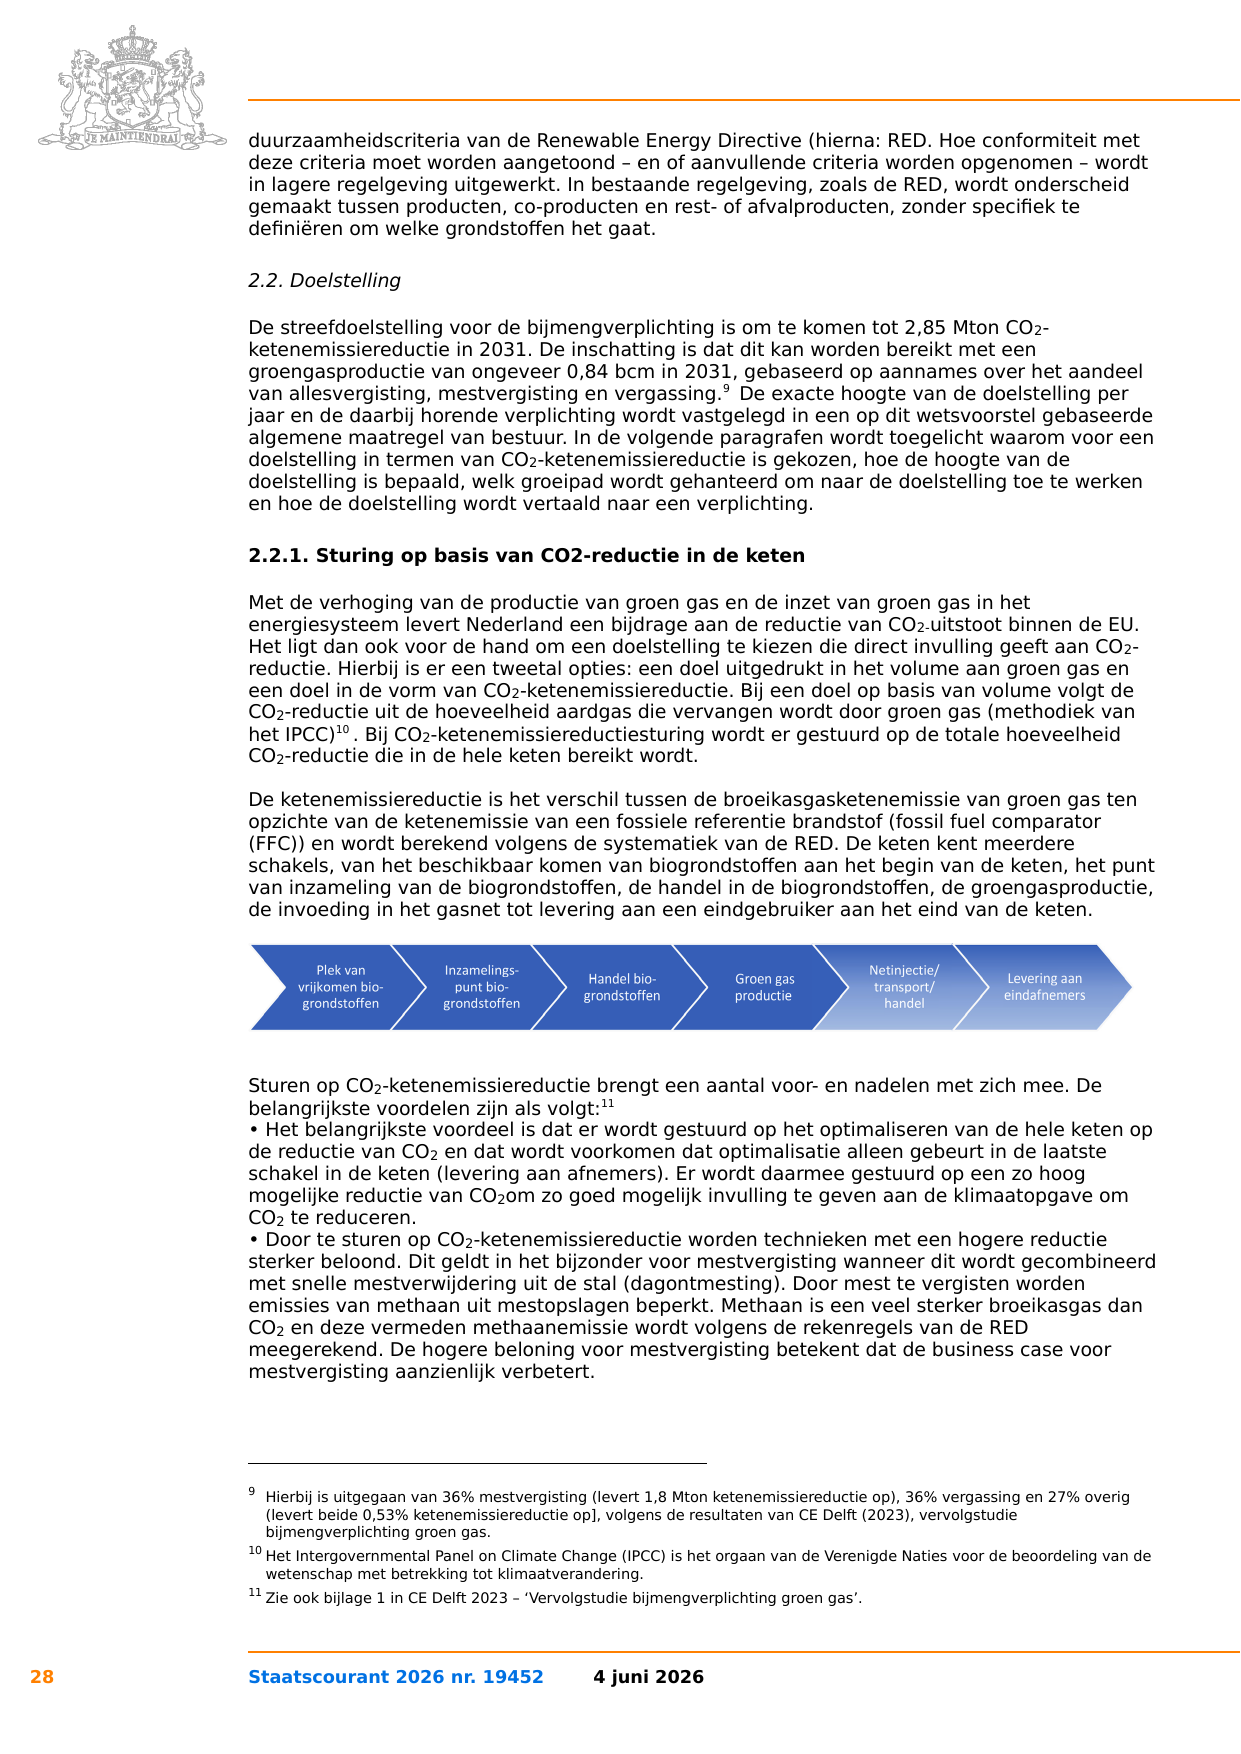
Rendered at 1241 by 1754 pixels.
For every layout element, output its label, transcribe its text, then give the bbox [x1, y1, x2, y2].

text Sturen op CO2-ketenemissiereductie brengt een aantal voor- en nadelen met zich mee. De belangrijkste voordelen zijn als volgt: [248, 1075, 1163, 1119]
text Hierbij is uitgegaan van 36% mestvergisting (levert 1,8 Mton ketenemissiereductie op), 36% vergassing en 27% overig (levert beide 0,53% ketenemissiereductie op], volgens de resultaten van CE Delft (2023), vervolgstudie bijmengverplichting groen gas. [248, 1485, 1163, 1541]
text • Door te sturen op CO2-ketenemissiereductie worden technieken met een hogere reductie sterker beloond. Dit geldt in het bijzonder voor mestvergisting wanneer dit wordt gecombineerd met snelle mestverwijdering uit de stal (dagontmesting). Door mest te vergisten worden emissies van methaan uit mestopslagen beperkt. Methaan is een veel sterker broeikasgas dan CO2 en deze vermeden methaanemissie wordt volgens de rekenregels van de RED meegerekend. De hogere beloning voor mestvergisting betekent dat de business case voor mestvergisting aanzienlijk verbetert. [248, 1229, 1163, 1383]
subtitle 2.2. Doelstelling [248, 270, 1163, 292]
text • Het belangrijkste voordeel is dat er wordt gestuurd op het optimaliseren van de hele keten op de reductie van CO2 en dat wordt voorkomen dat optimalisatie alleen gebeurt in de laatste schakel in de keten (levering aan afnemers). Er wordt daarmee gestuurd op een zo hoog mogelijke reductie van CO2om zo goed mogelijk invulling te geven aan de klimaatopgave om CO2 te reduceren. [248, 1119, 1163, 1229]
subtitle 2.2.1. Sturing op basis van CO2-reductie in de keten [248, 544, 1163, 567]
picture [38, 25, 227, 150]
text Het Intergovernmental Panel on Climate Change (IPCC) is het orgaan van de Verenigde Naties voor de beoordeling van de wetenschap met betrekking tot klimaatverandering. [248, 1544, 1163, 1583]
text Met de verhoging van de productie van groen gas en de inzet van groen gas in het energiesysteem levert Nederland een bijdrage aan de reductie van CO2-uitstoot binnen de EU. Het ligt dan ook voor de hand om een doelstelling te kiezen die direct invulling geeft aan CO2-reductie. Hierbij is er een tweetal opties: een doel uitgedrukt in het volume aan groen gas en een doel in de vorm van CO2-ketenemissiereductie. Bij een doel op basis van volume volgt de CO2-reductie uit de hoeveelheid aardgas die vervangen wordt door groen gas (methodiek van het IPCC). Bij CO2-ketenemissiereductiesturing wordt er gestuurd op de totale hoeveelheid CO2-reductie die in de hele keten bereikt wordt. [248, 592, 1163, 767]
text Zie ook bijlage 1 in CE Delft 2023 – ‘Vervolgstudie bijmengverplichting groen gas’. [248, 1586, 1163, 1608]
text De streefdoelstelling voor de bijmengverplichting is om te komen tot 2,85 Mton CO2-ketenemissiereductie in 2031. De inschatting is dat dit kan worden bereikt met een groengasproductie van ongeveer 0,84 bcm in 2031, gebaseerd op aannames over het aandeel van allesvergisting, mestvergisting en vergassing. De exacte hoogte van de doelstelling per jaar en de daarbij horende verplichting wordt vastgelegd in een op dit wetsvoorstel gebaseerde algemene maatregel van bestuur. In de volgende paragrafen wordt toegelicht waarom voor een doelstelling in termen van CO2-ketenemissiereductie is gekozen, hoe de hoogte van de doelstelling is bepaald, welk groeipad wordt gehanteerd om naar de doelstelling toe te werken en hoe de doelstelling wordt vertaald naar een verplichting. [248, 317, 1163, 514]
text duurzaamheidscriteria van de Renewable Energy Directive (hierna: RED. Hoe conformiteit met deze criteria moet worden aangetoond – en of aanvullende criteria worden opgenomen – wordt in lagere regelgeving uitgewerkt. In bestaande regelgeving, zoals de RED, wordt onderscheid gemaakt tussen producten, co-producten en rest- of afvalproducten, zonder specifiek te definiëren om welke grondstoffen het gaat. [248, 130, 1163, 240]
picture [248, 943, 1134, 1032]
text De ketenemissiereductie is het verschil tussen de broeikasgasketenemissie van groen gas ten opzichte van de ketenemissie van een fossiele referentie brandstof (fossil fuel comparator (FFC)) en wordt berekend volgens de systematiek van de RED. De keten kent meerdere schakels, van het beschikbaar komen van biogrondstoffen aan het begin van de keten, het punt van inzameling van de biogrondstoffen, de handel in de biogrondstoffen, de groengasproductie, de invoeding in het gasnet tot levering aan een eindgebruiker aan het eind van de keten. [248, 789, 1163, 921]
